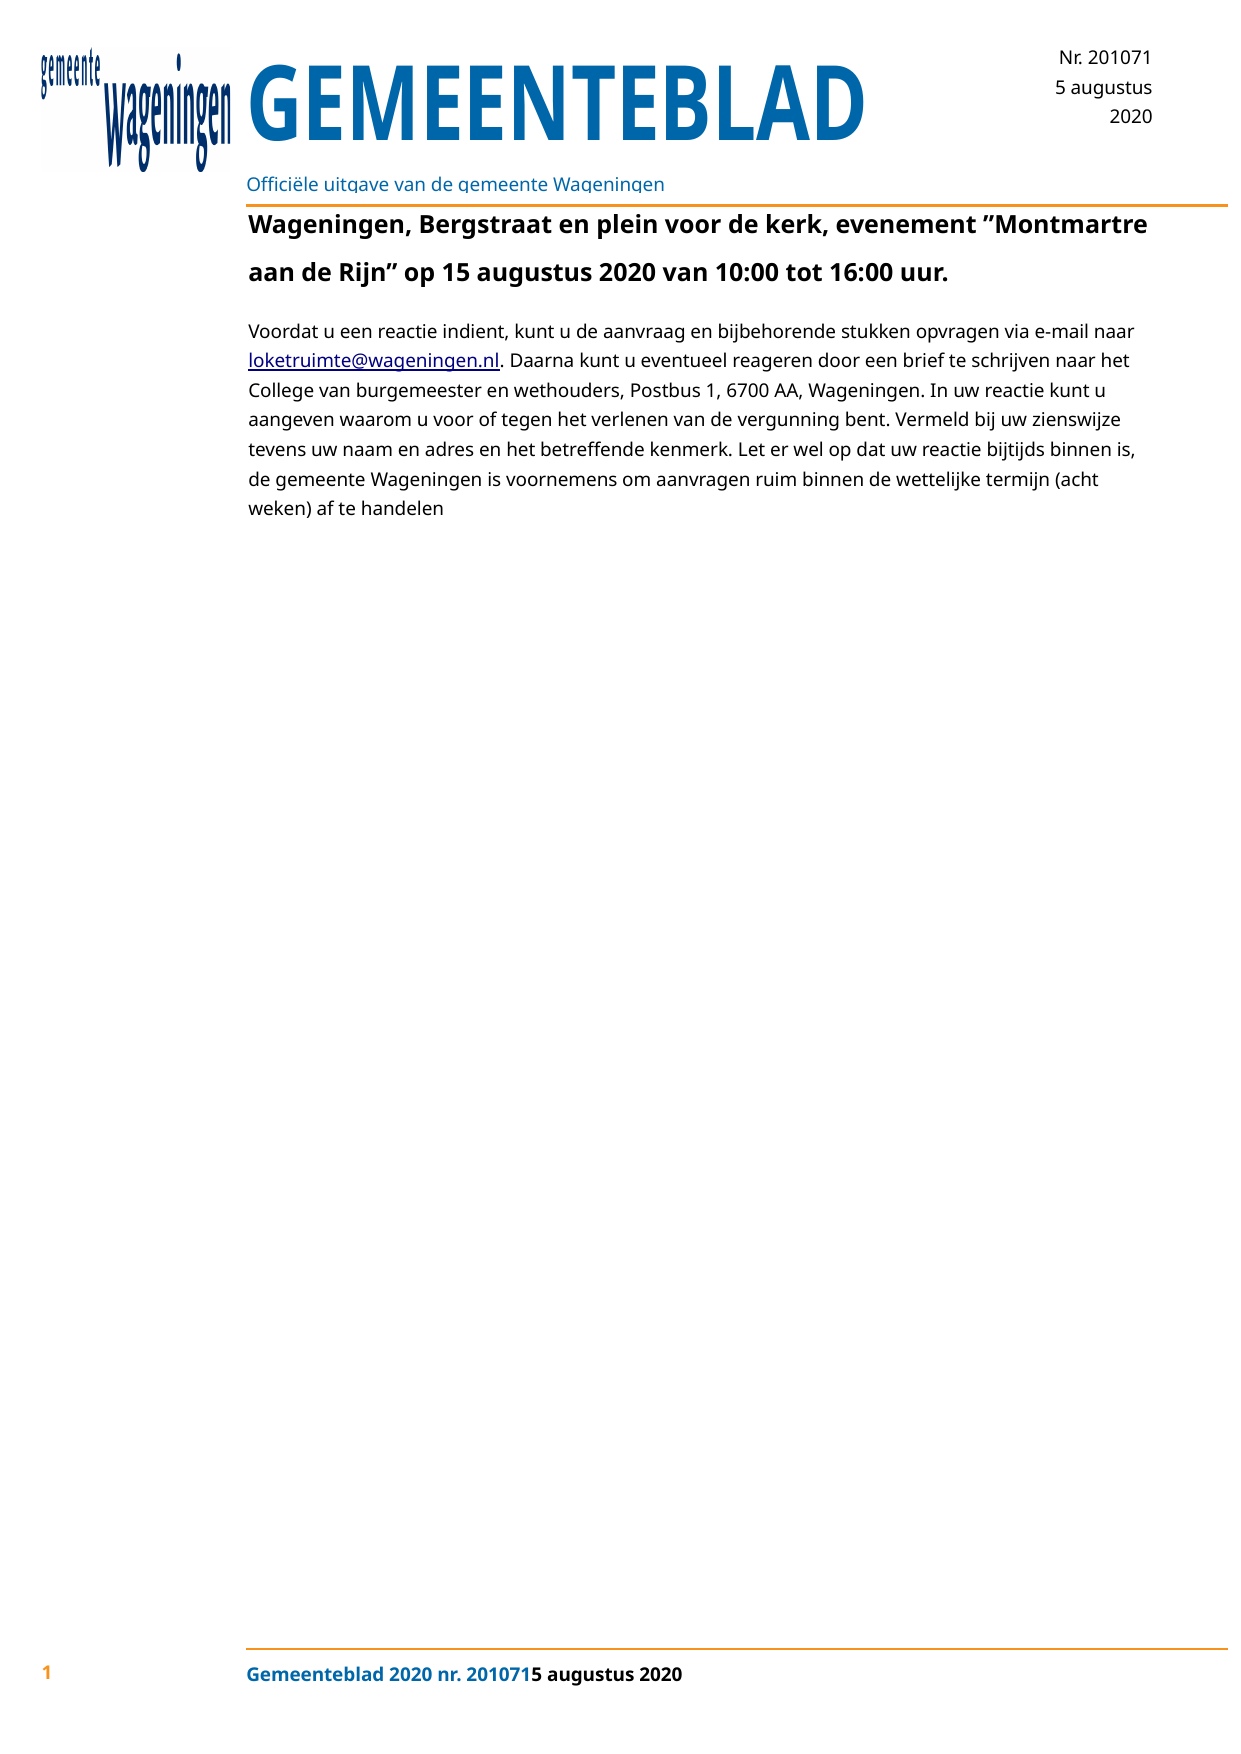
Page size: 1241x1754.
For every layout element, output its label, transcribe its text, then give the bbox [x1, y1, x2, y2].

text Wageningen, Bergstraat en plein voor de kerk, evenement ”Montmartre aan de Rijn” op 15 augustus 2020 van 10:00 tot 16:00 uur. [248, 207, 1152, 288]
picture [41, 47, 231, 172]
text Voordat u een reactie indient, kunt u de aanvraag en bijbehorende stukken opvragen via e-mail naar loketruimte@wageningen.nl. Daarna kunt u eventueel reageren door een brief te schrijven naar het College van burgemeester en wethouders, Postbus 1, 6700 AA, Wageningen. In uw reactie kunt u aangeven waarom u voor of tegen het verlenen van de vergunning bent. Vermeld bij uw zienswijze tevens uw naam en adres en het betreffende kenmerk. Let er wel op dat uw reactie bijtijds binnen is, de gemeente Wageningen is voornemens om aanvragen ruim binnen de wettelijke termijn (acht weken) af te handelen [248, 318, 1152, 521]
